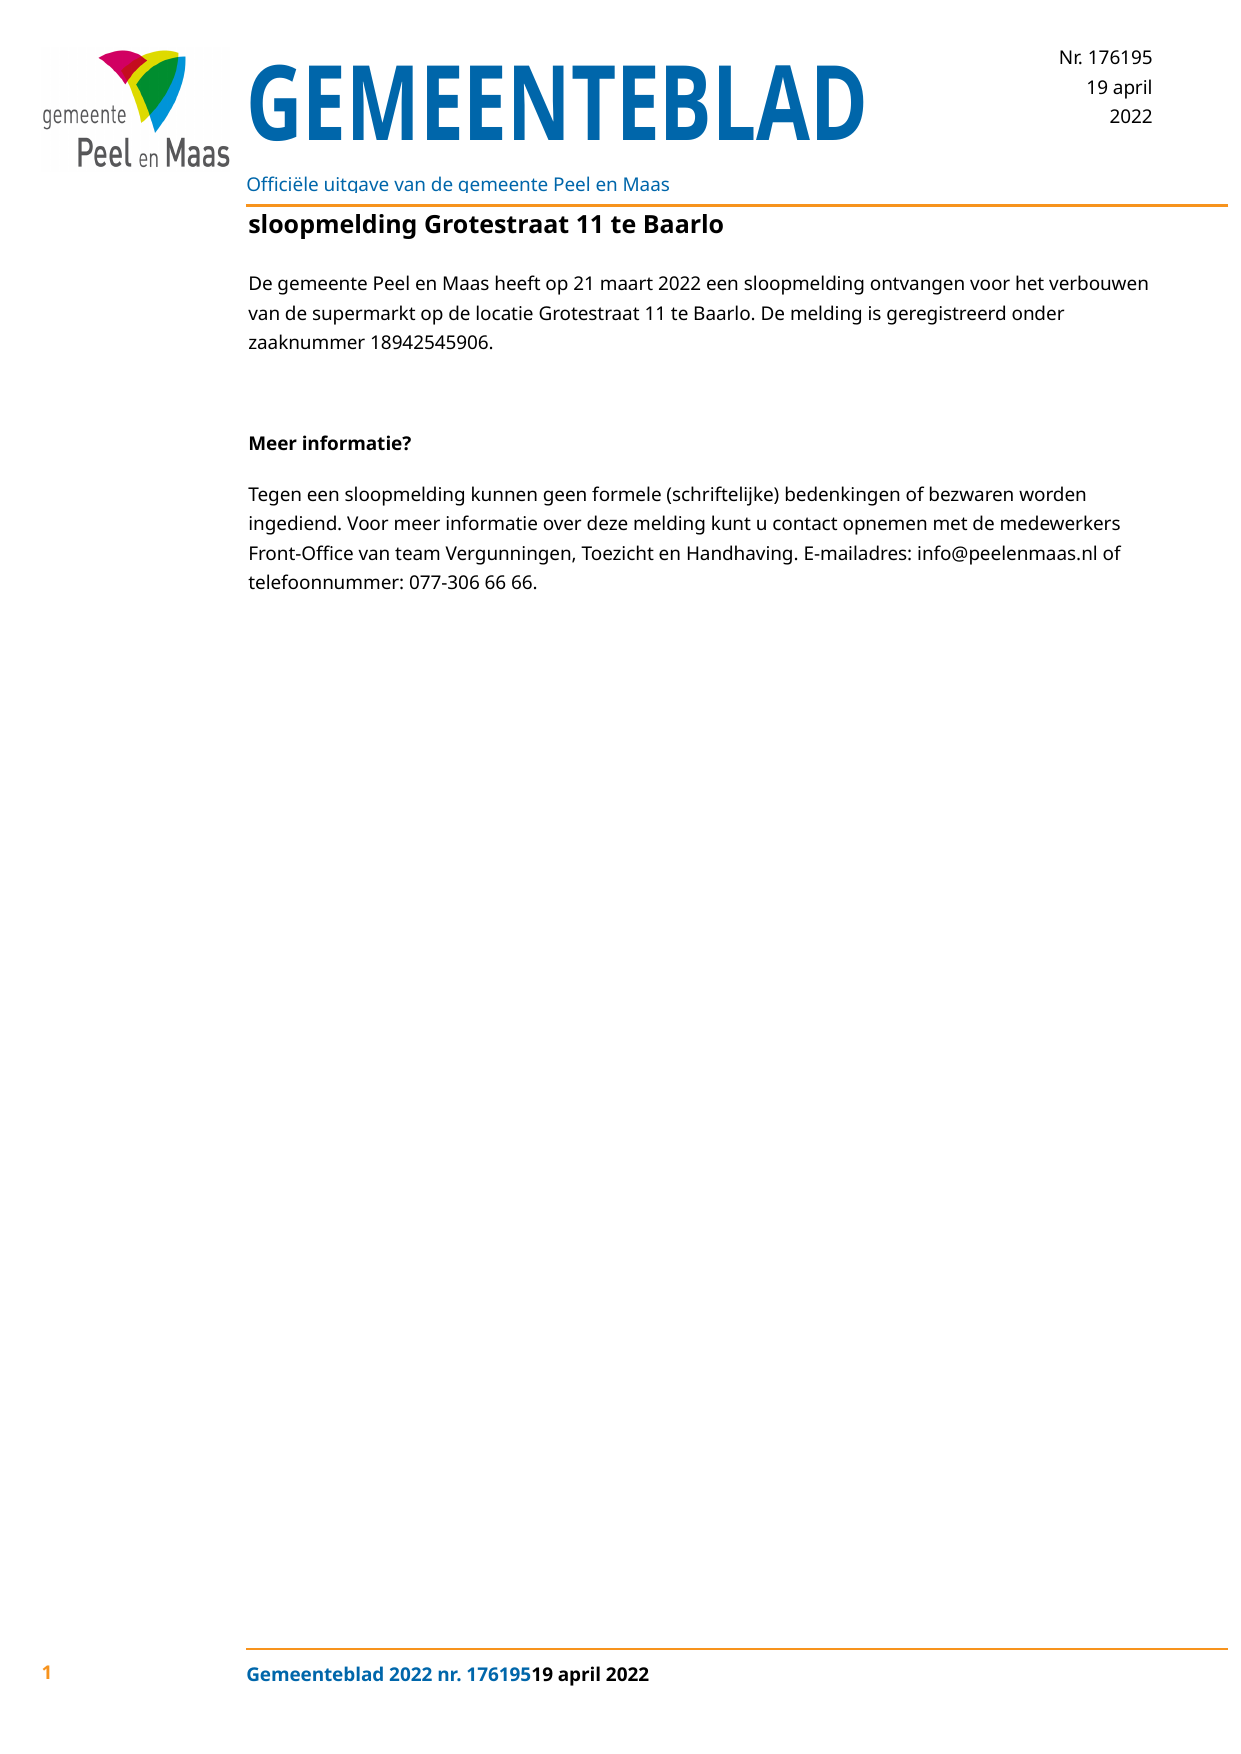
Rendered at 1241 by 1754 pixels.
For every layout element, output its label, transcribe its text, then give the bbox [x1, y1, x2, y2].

text Meer informatie? [248, 430, 1152, 456]
picture [41, 47, 231, 172]
text sloopmelding Grotestraat 11 te Baarlo [248, 207, 1152, 241]
text Tegen een sloopmelding kunnen geen formele (schriftelijke) bedenkingen of bezwaren worden ingediend. Voor meer informatie over deze melding kunt u contact opnemen met de medewerkers Front-Office van team Vergunningen, Toezicht en Handhaving. E-mailadres: info@peelenmaas.nl of telefoonnummer: 077-306 66 66. [248, 481, 1152, 595]
text De gemeente Peel en Maas heeft op 21 maart 2022 een sloopmelding ontvangen voor het verbouwen van de supermarkt op de locatie Grotestraat 11 te Baarlo. De melding is geregistreerd onder zaaknummer 18942545906. [248, 270, 1152, 355]
